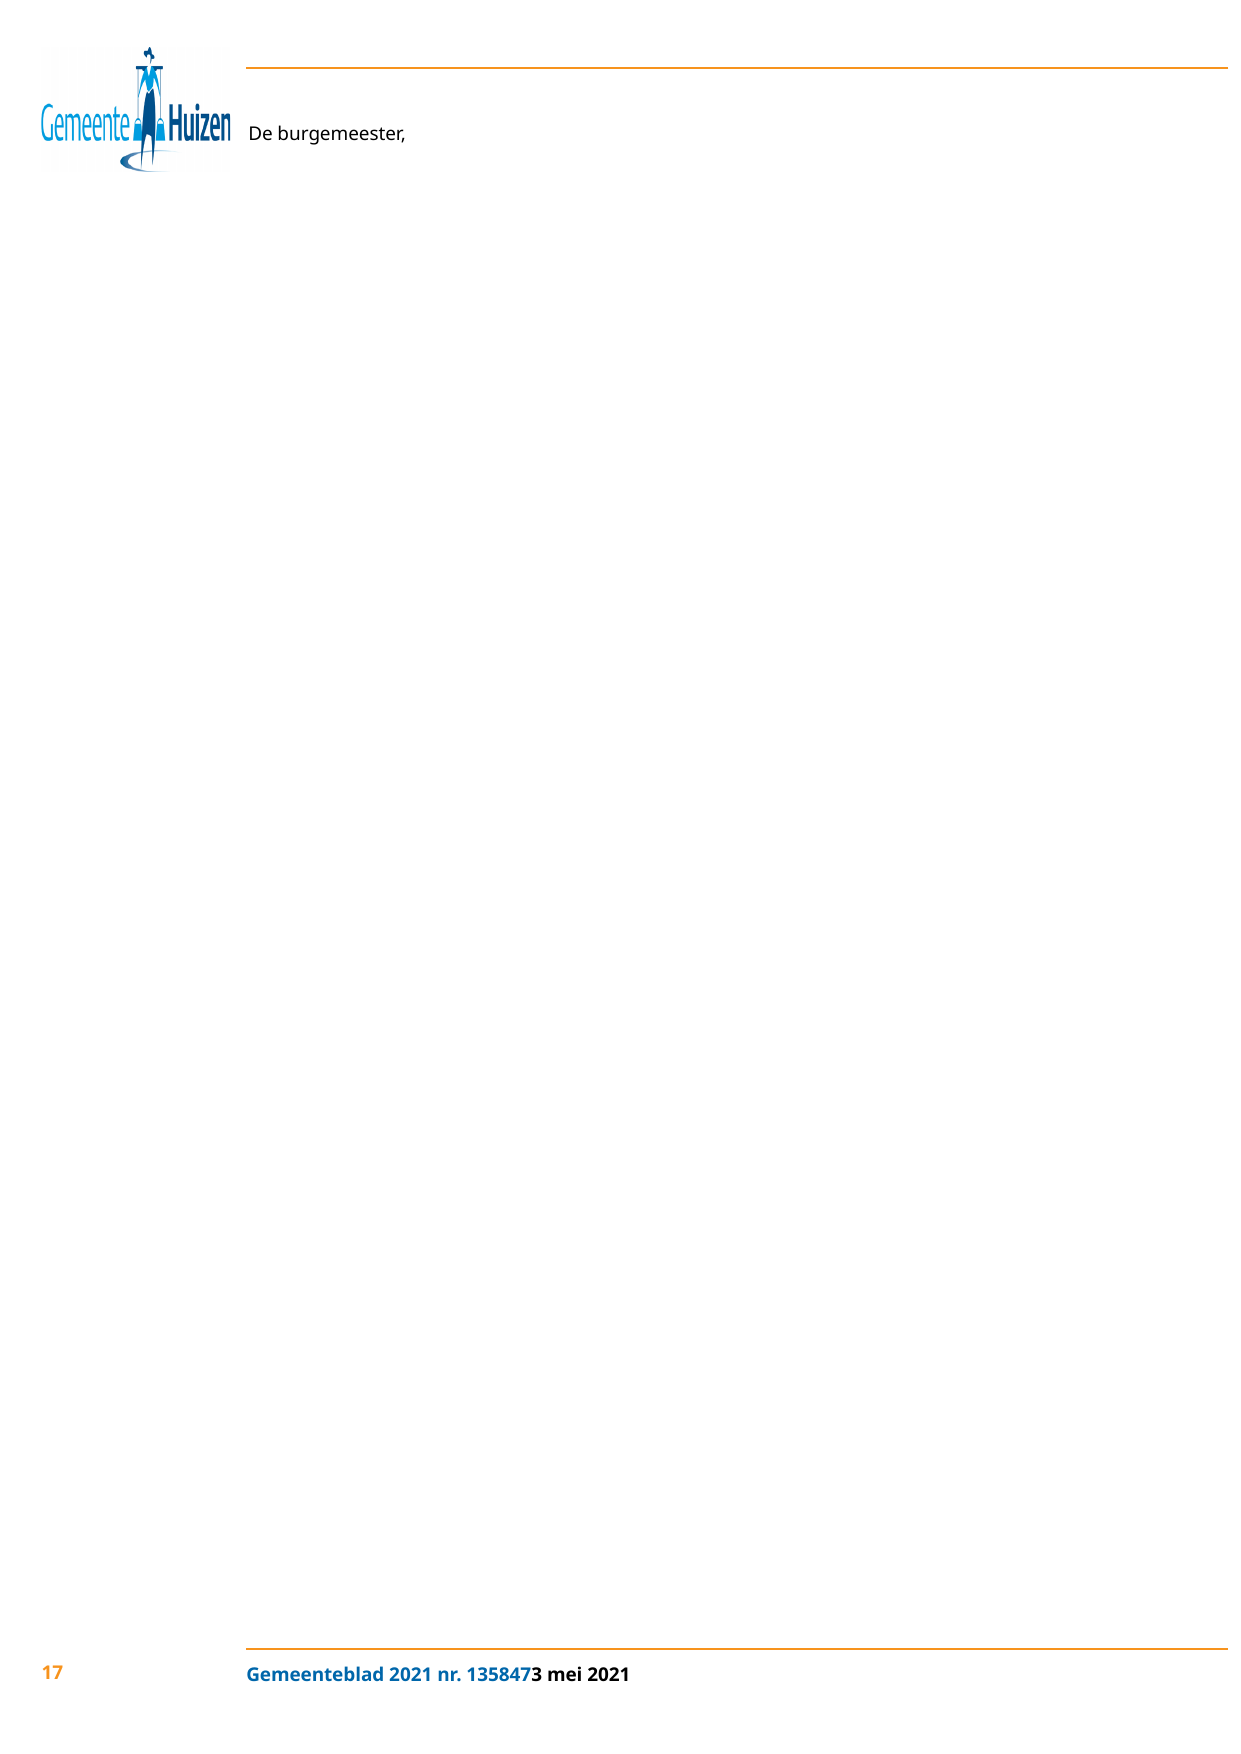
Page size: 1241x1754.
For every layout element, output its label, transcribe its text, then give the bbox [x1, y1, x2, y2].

picture [41, 47, 231, 172]
text De burgemeester, [248, 121, 1152, 146]
